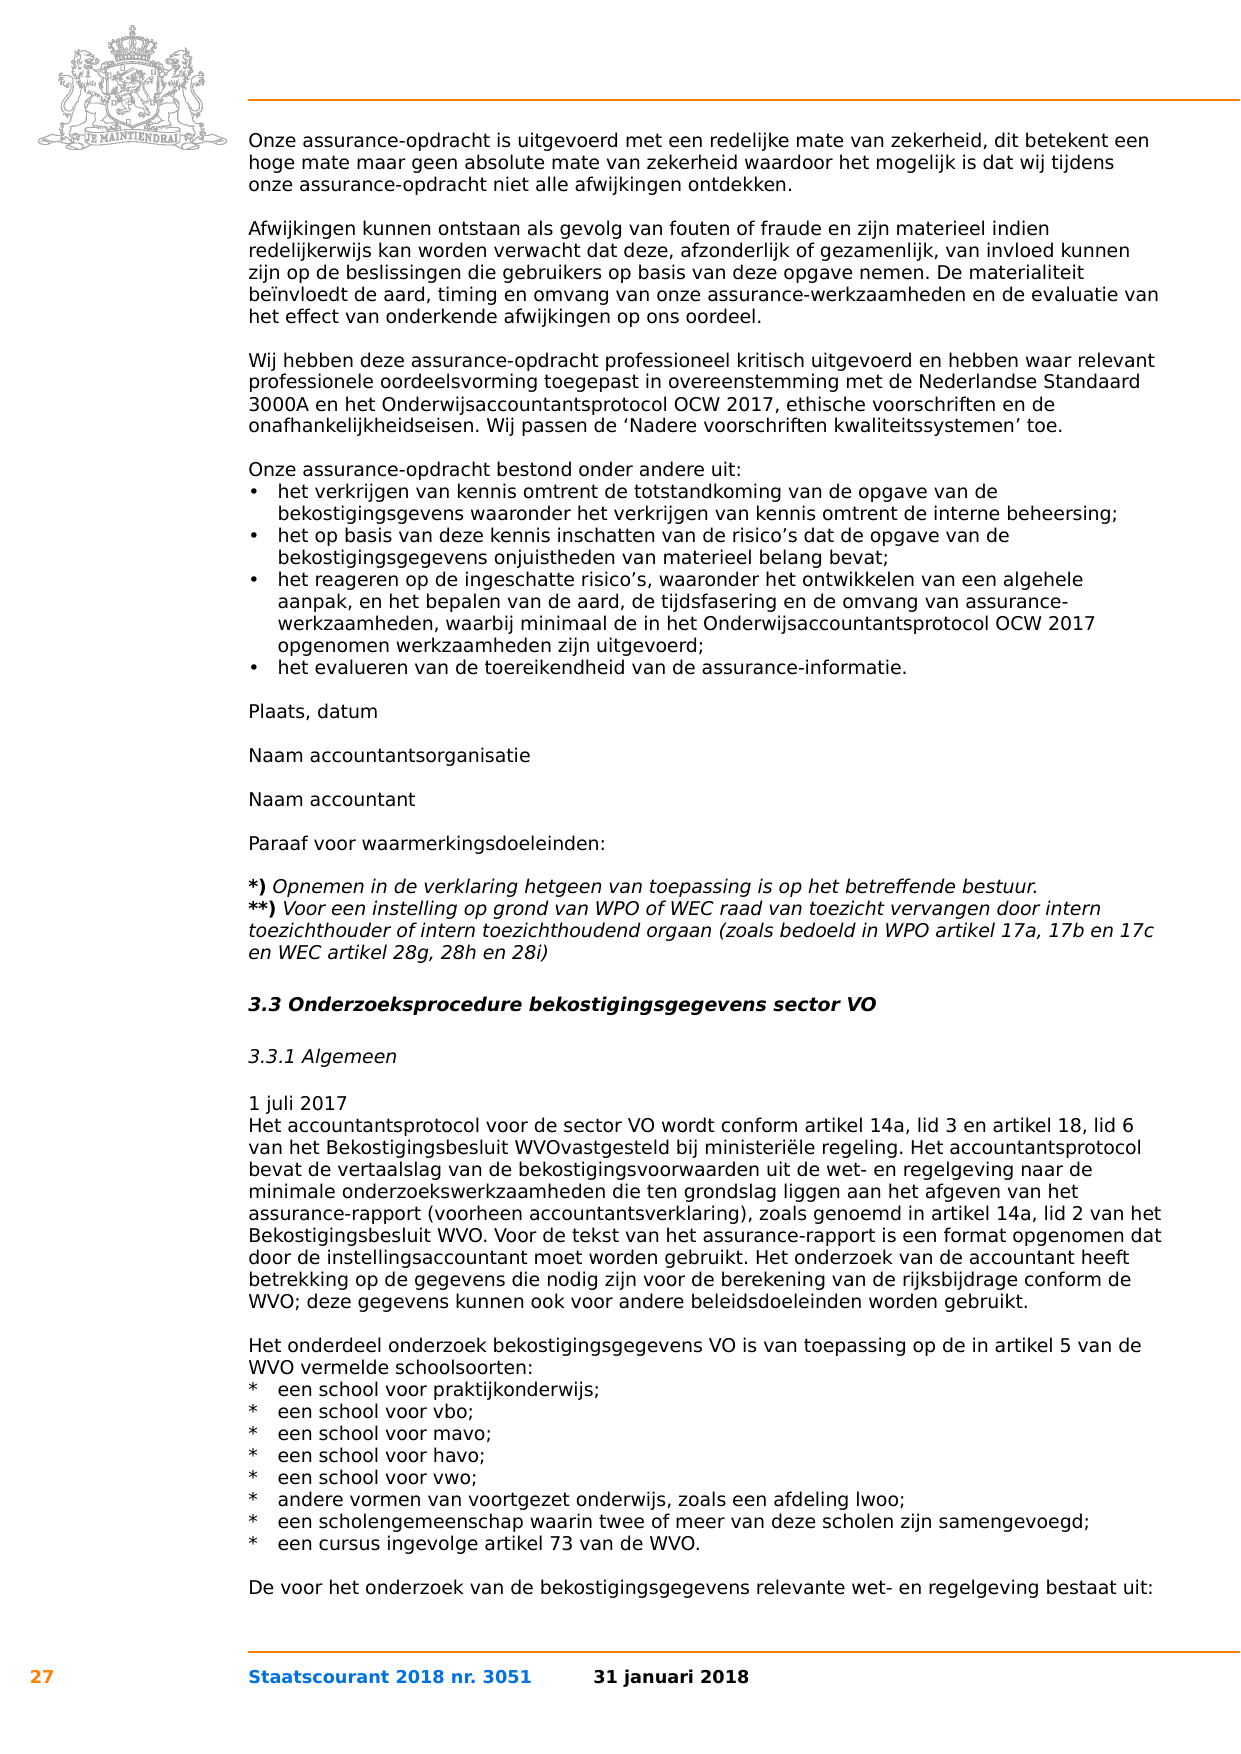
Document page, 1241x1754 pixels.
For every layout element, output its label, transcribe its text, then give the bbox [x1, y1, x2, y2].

text • het evalueren van de toereikendheid van de assurance-informatie. [248, 657, 1163, 679]
text * andere vormen van voortgezet onderwijs, zoals een afdeling lwoo; [248, 1489, 1163, 1511]
subtitle 3.3 Onderzoeksprocedure bekostigingsgegevens sector VO [248, 994, 1163, 1016]
text * een school voor mavo; [248, 1423, 1163, 1445]
text * een school voor vwo; [248, 1467, 1163, 1489]
picture [38, 25, 227, 150]
text Naam accountantsorganisatie [248, 745, 1163, 767]
text * een school voor vbo; [248, 1401, 1163, 1423]
text 1 juli 2017 [248, 1093, 1163, 1115]
text Onze assurance-opdracht bestond onder andere uit: [248, 459, 1163, 481]
text *) Opnemen in de verklaring hetgeen van toepassing is op het betreffende bestuur. [248, 876, 1163, 898]
text • het reageren op de ingeschatte risico’s, waaronder het ontwikkelen van een algehele aanpak, en het bepalen van de aard, de tijdsfasering en de omvang van assurance-werkzaamheden, waarbij minimaal de in het Onderwijsaccountantsprotocol OCW 2017 opgenomen werkzaamheden zijn uitgevoerd; [248, 569, 1163, 657]
text Het accountantsprotocol voor de sector VO wordt conform artikel 14a, lid 3 en artikel 18, lid 6 van het Bekostigingsbesluit WVOvastgesteld bij ministeriële regeling. Het accountantsprotocol bevat de vertaalslag van de bekostigingsvoorwaarden uit de wet- en regelgeving naar de minimale onderzoekswerkzaamheden die ten grondslag liggen aan het afgeven van het assurance-rapport (voorheen accountantsverklaring), zoals genoemd in artikel 14a, lid 2 van het Bekostigingsbesluit WVO. Voor de tekst van het assurance-rapport is een format opgenomen dat door de instellingsaccountant moet worden gebruikt. Het onderzoek van de accountant heeft betrekking op de gegevens die nodig zijn voor de berekening van de rijksbijdrage conform de WVO; deze gegevens kunnen ook voor andere beleidsdoeleinden worden gebruikt. [248, 1115, 1163, 1313]
text Paraaf voor waarmerkingsdoeleinden: [248, 832, 1163, 854]
text * een scholengemeenschap waarin twee of meer van deze scholen zijn samengevoegd; [248, 1511, 1163, 1533]
text Het onderdeel onderzoek bekostigingsgegevens VO is van toepassing op de in artikel 5 van de WVO vermelde schoolsoorten: [248, 1335, 1163, 1379]
text • het op basis van deze kennis inschatten van de risico’s dat de opgave van de bekostigingsgegevens onjuistheden van materieel belang bevat; [248, 525, 1163, 569]
text Onze assurance-opdracht is uitgevoerd met een redelijke mate van zekerheid, dit betekent een hoge mate maar geen absolute mate van zekerheid waardoor het mogelijk is dat wij tijdens onze assurance-opdracht niet alle afwijkingen ontdekken. [248, 130, 1163, 196]
text * een school voor havo; [248, 1445, 1163, 1467]
subtitle 3.3.1 Algemeen [248, 1046, 1163, 1068]
text * een school voor praktijkonderwijs; [248, 1379, 1163, 1401]
text Wij hebben deze assurance-opdracht professioneel kritisch uitgevoerd en hebben waar relevant professionele oordeelsvorming toegepast in overeenstemming met de Nederlandse Standaard 3000A en het Onderwijsaccountantsprotocol OCW 2017, ethische voorschriften en de onafhankelijkheidseisen. Wij passen de ‘Nadere voorschriften kwaliteitssystemen’ toe. [248, 349, 1163, 437]
text **) Voor een instelling op grond van WPO of WEC raad van toezicht vervangen door intern toezichthouder of intern toezichthoudend orgaan (zoals bedoeld in WPO artikel 17a, 17b en 17c en WEC artikel 28g, 28h en 28i) [248, 898, 1163, 964]
text • het verkrijgen van kennis omtrent de totstandkoming van de opgave van de bekostigingsgevens waaronder het verkrijgen van kennis omtrent de interne beheersing; [248, 481, 1163, 525]
text Afwijkingen kunnen ontstaan als gevolg van fouten of fraude en zijn materieel indien redelijkerwijs kan worden verwacht dat deze, afzonderlijk of gezamenlijk, van invloed kunnen zijn op de beslissingen die gebruikers op basis van deze opgave nemen. De materialiteit beïnvloedt de aard, timing en omvang van onze assurance-werkzaamheden en de evaluatie van het effect van onderkende afwijkingen op ons oordeel. [248, 218, 1163, 328]
text * een cursus ingevolge artikel 73 van de WVO. [248, 1533, 1163, 1555]
text Naam accountant [248, 789, 1163, 811]
text Plaats, datum [248, 701, 1163, 723]
text De voor het onderzoek van de bekostigingsgegevens relevante wet- en regelgeving bestaat uit: [248, 1577, 1163, 1598]
